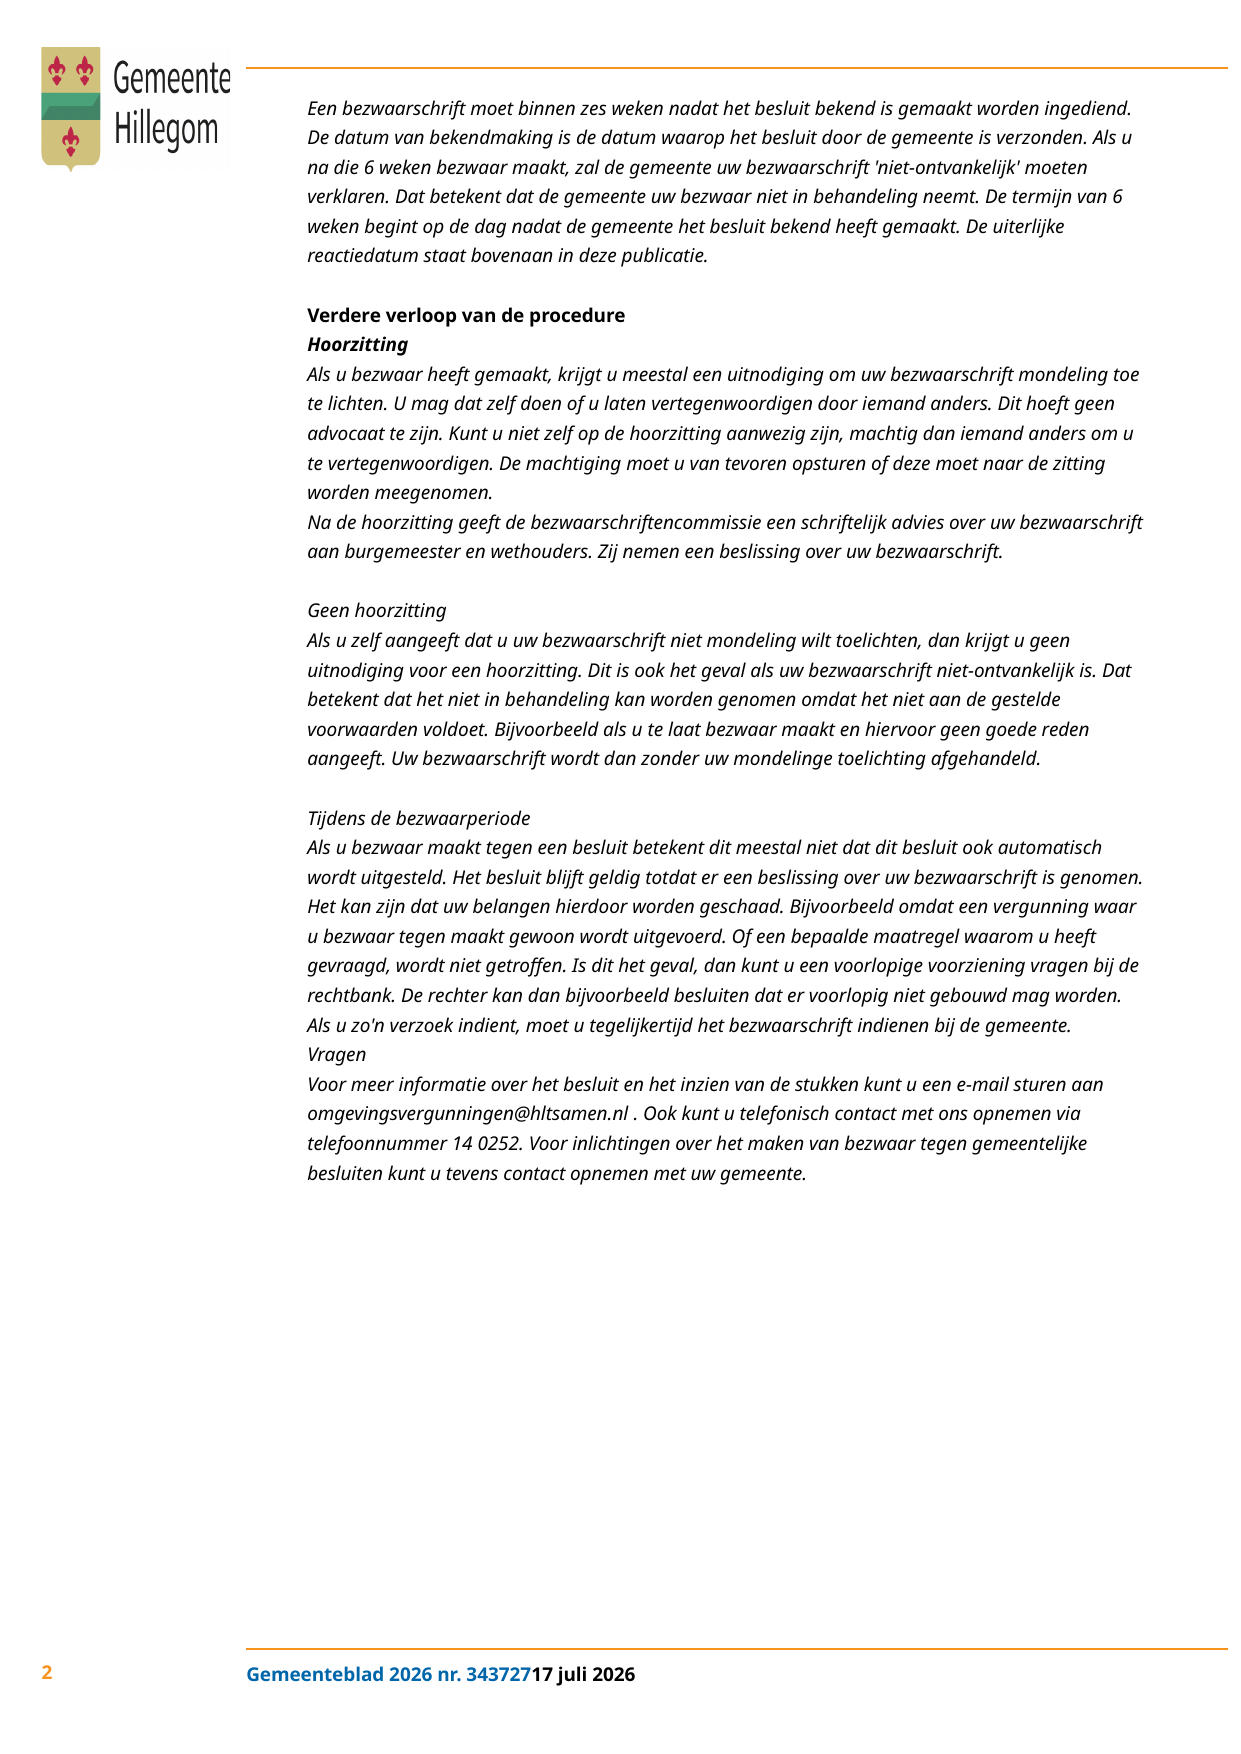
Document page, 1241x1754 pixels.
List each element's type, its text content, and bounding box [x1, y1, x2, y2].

list Als u bezwaar heeft gemaakt, krijgt u meestal een uitnodiging om uw bezwaarschrift mondeling toe te lichten. U mag dat zelf doen of u laten vertegenwoordigen door iemand anders. Dit hoeft geen advocaat te zijn. Kunt u niet zelf op de hoorzitting aanwezig zijn, machtig dan iemand anders om u te vertegenwoordigen. De machtiging moet u van tevoren opsturen of deze moet naar de zitting worden meegenomen. [248, 361, 1152, 505]
list Een bezwaarschrift moet binnen zes weken nadat het besluit bekend is gemaakt worden ingediend. De datum van bekendmaking is de datum waarop het besluit door de gemeente is verzonden. Als u na die 6 weken bezwaar maakt, zal de gemeente uw bezwaarschrift 'niet-ontvankelijk' moeten verklaren. Dat betekent dat de gemeente uw bezwaar niet in behandeling neemt. De termijn van 6 weken begint op de dag nadat de gemeente het besluit bekend heeft gemaakt. De uiterlijke reactiedatum staat bovenaan in deze publicatie. [248, 95, 1152, 268]
list Voor meer informatie over het besluit en het inzien van de stukken kunt u een e-mail sturen aan omgevingsvergunningen@hltsamen.nl . Ook kunt u telefonisch contact met ons opnemen via telefoonnummer 14 0252. Voor inlichtingen over het maken van bezwaar tegen gemeentelijke besluiten kunt u tevens contact opnemen met uw gemeente. [248, 1071, 1152, 1186]
list Verdere verloop van de procedure [248, 302, 1152, 328]
list Geen hoorzitting [248, 598, 1152, 623]
list Tijdens de bezwaarperiode [248, 805, 1152, 831]
list Als u zelf aangeeft dat u uw bezwaarschrift niet mondeling wilt toelichten, dan krijgt u geen uitnodiging voor een hoorzitting. Dit is ook het geval als uw bezwaarschrift niet-ontvankelijk is. Dat betekent dat het niet in behandeling kan worden genomen omdat het niet aan de gestelde voorwaarden voldoet. Bijvoorbeeld als u te laat bezwaar maakt en hiervoor geen goede reden aangeeft. Uw bezwaarschrift wordt dan zonder uw mondelinge toelichting afgehandeld. [248, 627, 1152, 771]
picture [41, 47, 231, 172]
list Hoorzitting [248, 331, 1152, 357]
list Vragen [248, 1041, 1152, 1067]
list Als u bezwaar maakt tegen een besluit betekent dit meestal niet dat dit besluit ook automatisch wordt uitgesteld. Het besluit blijft geldig totdat er een beslissing over uw bezwaarschrift is genomen. Het kan zijn dat uw belangen hierdoor worden geschaad. Bijvoorbeeld omdat een vergunning waar u bezwaar tegen maakt gewoon wordt uitgevoerd. Of een bepaalde maatregel waarom u heeft gevraagd, wordt niet getroffen. Is dit het geval, dan kunt u een voorlopige voorziening vragen bij de rechtbank. De rechter kan dan bijvoorbeeld besluiten dat er voorlopig niet gebouwd mag worden. Als u zo'n verzoek indient, moet u tegelijkertijd het bezwaarschrift indienen bij de gemeente. [248, 834, 1152, 1038]
list Na de hoorzitting geeft de bezwaarschriftencommissie een schriftelijk advies over uw bezwaarschrift aan burgemeester en wethouders. Zij nemen een beslissing over uw bezwaarschrift. [248, 509, 1152, 564]
